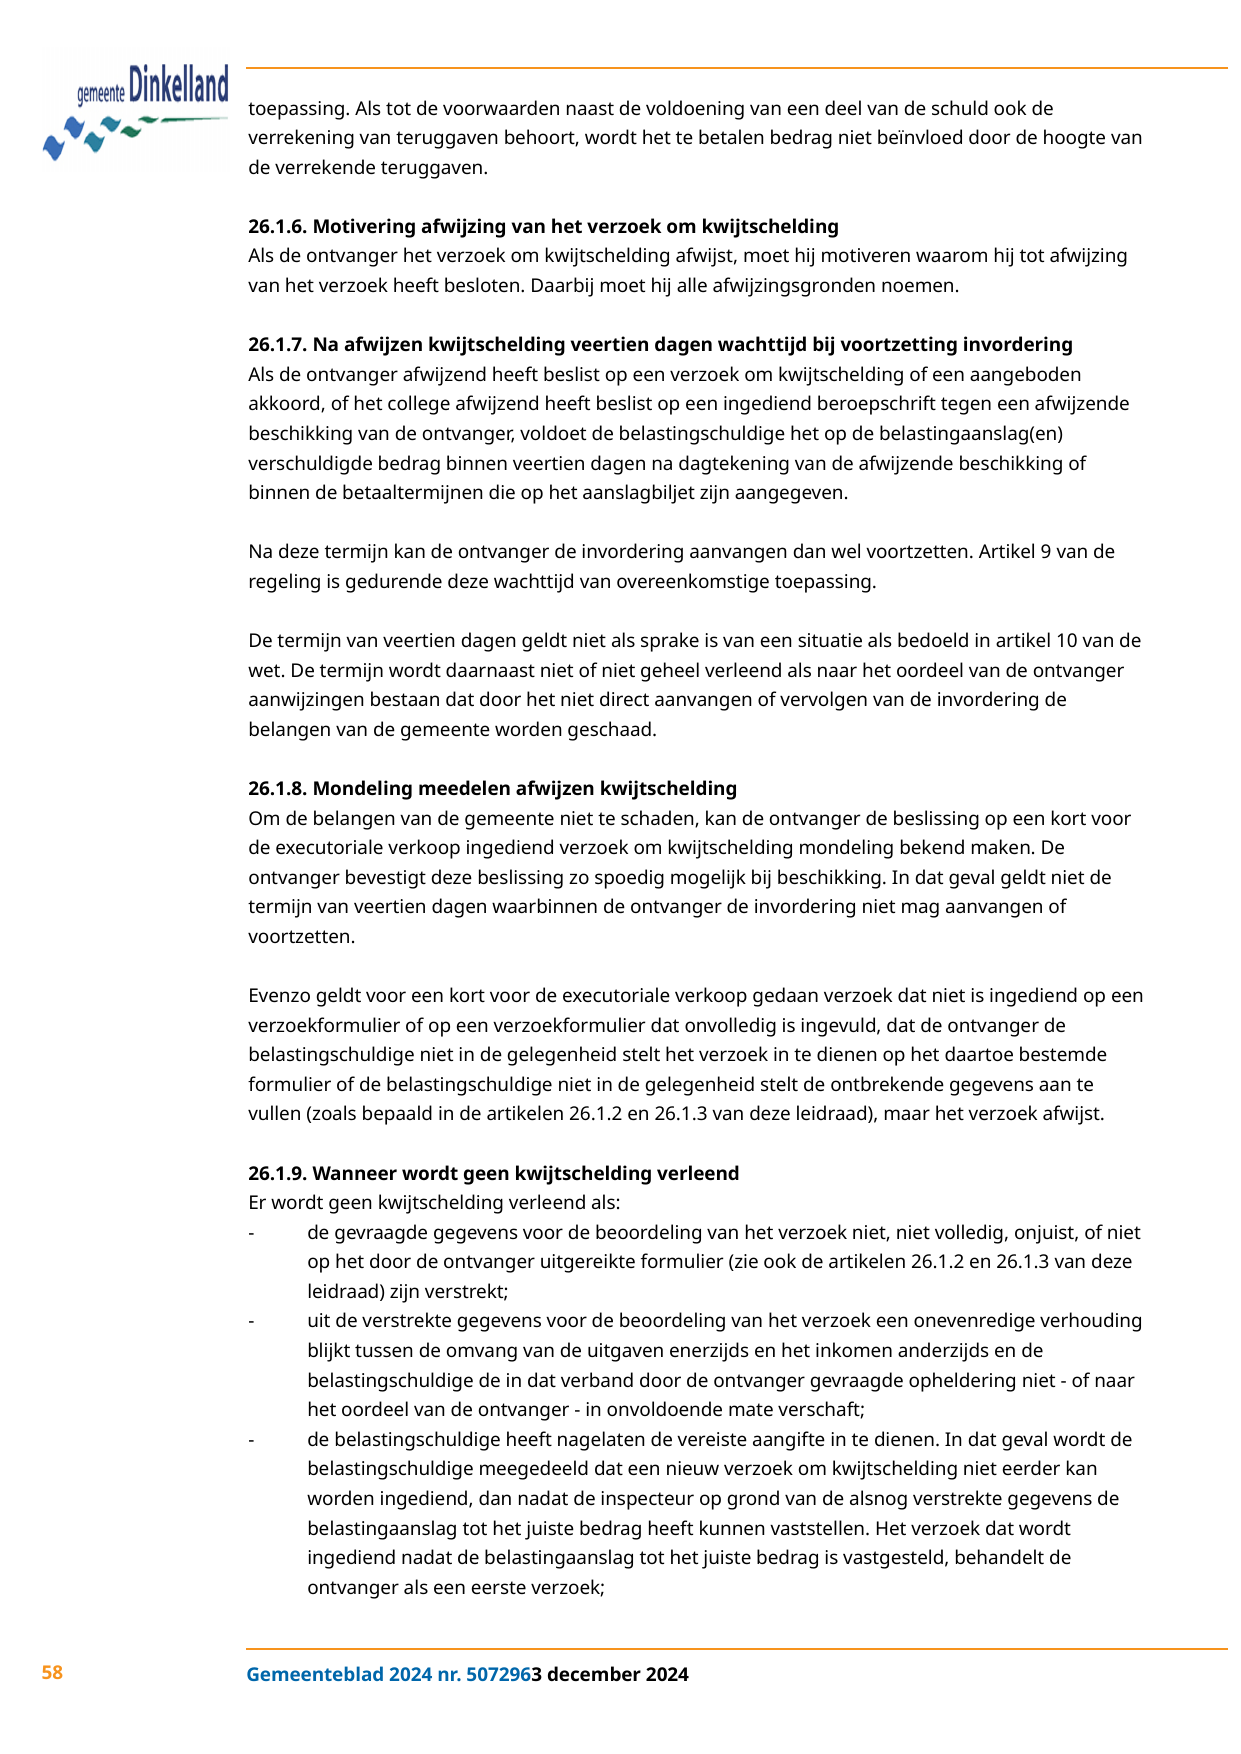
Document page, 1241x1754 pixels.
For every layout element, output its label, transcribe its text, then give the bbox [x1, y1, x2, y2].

list de belastingschuldige heeft nagelaten de vereiste aangifte in te dienen. In dat geval wordt de belastingschuldige meegedeeld dat een nieuw verzoek om kwijtschelding niet eerder kan worden ingediend, dan nadat de inspecteur op grond van de alsnog verstrekte gegevens de belastingaanslag tot het juiste bedrag heeft kunnen vaststellen. Het verzoek dat wordt ingediend nadat de belastingaanslag tot het juiste bedrag is vastgesteld, behandelt de ontvanger als een eerste verzoek; [248, 1426, 1152, 1600]
text Evenzo geldt voor een kort voor de executoriale verkoop gedaan verzoek dat niet is ingediend op een verzoekformulier of op een verzoekformulier dat onvolledig is ingevuld, dat de ontvanger de belastingschuldige niet in de gelegenheid stelt het verzoek in te dienen op het daartoe bestemde formulier of de belastingschuldige niet in de gelegenheid stelt de ontbrekende gegevens aan te vullen (zoals bepaald in de artikelen 26.1.2 en 26.1.3 van deze leidraad), maar het verzoek afwijst. [248, 982, 1152, 1126]
text De termijn van veertien dagen geldt niet als sprake is van een situatie als bedoeld in artikel 10 van de wet. De termijn wordt daarnaast niet of niet geheel verleend als naar het oordeel van de ontvanger aanwijzingen bestaan dat door het niet direct aanvangen of vervolgen van de invordering de belangen van de gemeente worden geschaad. [248, 627, 1152, 742]
text 26.1.7. Na afwijzen kwijtschelding veertien dagen wachttijd bij voortzetting invordering [248, 331, 1152, 357]
text Als de ontvanger het verzoek om kwijtschelding afwijst, moet hij motiveren waarom hij tot afwijzing van het verzoek heeft besloten. Daarbij moet hij alle afwijzingsgronden noemen. [248, 243, 1152, 298]
text 26.1.6. Motivering afwijzing van het verzoek om kwijtschelding [248, 213, 1152, 239]
text Er wordt geen kwijtschelding verleend als: [248, 1189, 1152, 1215]
text Na deze termijn kan de ontvanger de invordering aanvangen dan wel voortzetten. Artikel 9 van de regeling is gedurende deze wachttijd van overeenkomstige toepassing. [248, 538, 1152, 594]
list uit de verstrekte gegevens voor de beoordeling van het verzoek een onevenredige verhouding blijkt tussen de omvang van de uitgaven enerzijds en het inkomen anderzijds en de belastingschuldige de in dat verband door de ontvanger gevraagde opheldering niet - of naar het oordeel van de ontvanger - in onvoldoende mate verschaft; [248, 1308, 1152, 1422]
text Als de ontvanger afwijzend heeft beslist op een verzoek om kwijtschelding of een aangeboden akkoord, of het college afwijzend heeft beslist op een ingediend beroepschrift tegen een afwijzende beschikking van de ontvanger, voldoet de belastingschuldige het op de belastingaanslag(en) verschuldigde bedrag binnen veertien dagen na dagtekening van de afwijzende beschikking of binnen de betaaltermijnen die op het aanslagbiljet zijn aangegeven. [248, 361, 1152, 505]
text 26.1.8. Mondeling meedelen afwijzen kwijtschelding [248, 775, 1152, 801]
list de gevraagde gegevens voor de beoordeling van het verzoek niet, niet volledig, onjuist, of niet op het door de ontvanger uitgereikte formulier (zie ook de artikelen 26.1.2 en 26.1.3 van deze leidraad) zijn verstrekt; [248, 1219, 1152, 1304]
text Om de belangen van de gemeente niet te schaden, kan de ontvanger de beslissing op een kort voor de executoriale verkoop ingediend verzoek om kwijtschelding mondeling bekend maken. De ontvanger bevestigt deze beslissing zo spoedig mogelijk bij beschikking. In dat geval geldt niet de termijn van veertien dagen waarbinnen de ontvanger de invordering niet mag aanvangen of voortzetten. [248, 805, 1152, 949]
picture [41, 47, 231, 172]
text 26.1.9. Wanneer wordt geen kwijtschelding verleend [248, 1160, 1152, 1186]
text toepassing. Als tot de voorwaarden naast de voldoening van een deel van de schuld ook de verrekening van teruggaven behoort, wordt het te betalen bedrag niet beïnvloed door de hoogte van de verrekende teruggaven. [248, 95, 1152, 180]
